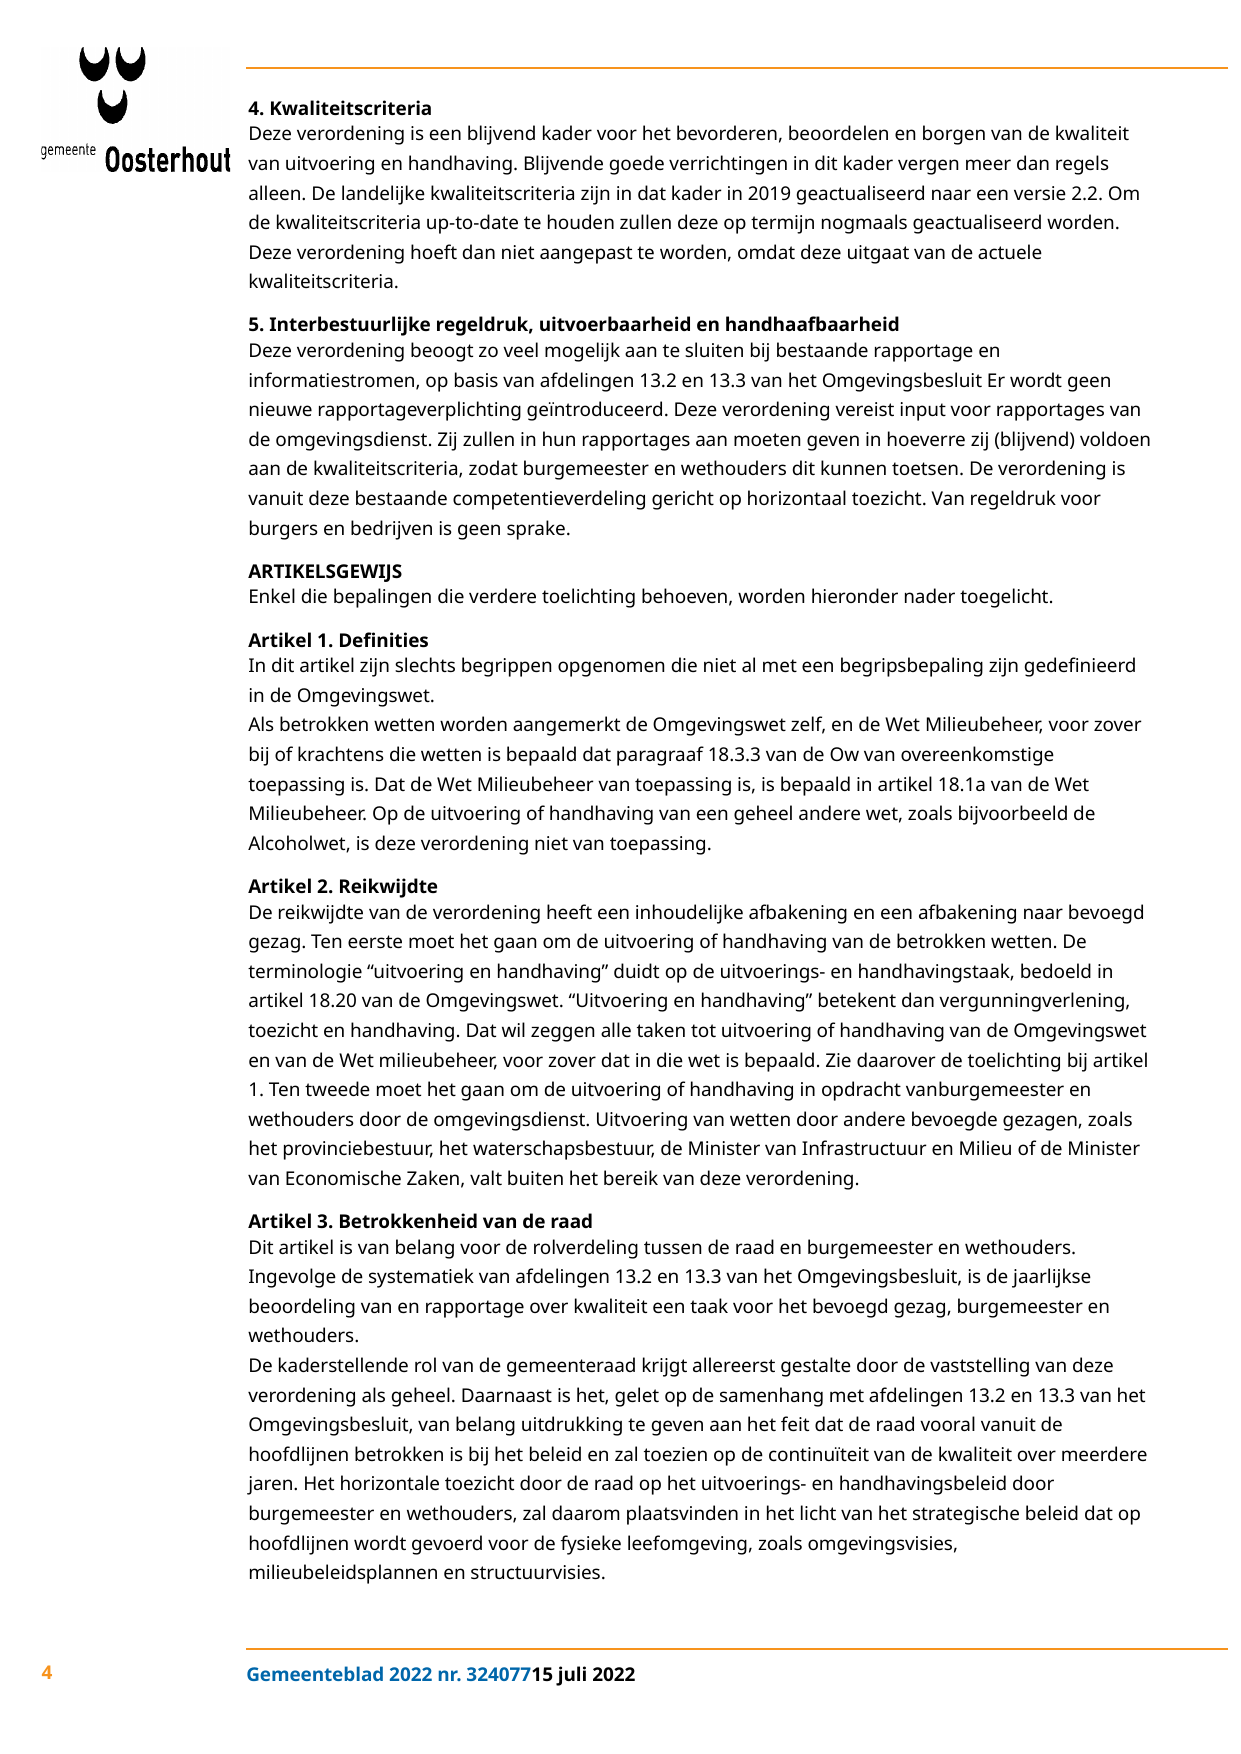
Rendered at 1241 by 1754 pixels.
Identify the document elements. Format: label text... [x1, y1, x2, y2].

text Deze verordening is een blijvend kader voor het bevorderen, beoordelen en borgen van de kwaliteit van uitvoering en handhaving. Blijvende goede verrichtingen in dit kader vergen meer dan regels alleen. De landelijke kwaliteitscriteria zijn in dat kader in 2019 geactualiseerd naar een versie 2.2. Om de kwaliteitscriteria up-to-date te houden zullen deze op termijn nogmaals geactualiseerd worden. Deze verordening hoeft dan niet aangepast te worden, omdat deze uitgaat van de actuele kwaliteitscriteria. [248, 121, 1152, 294]
text 4. Kwaliteitscriteria [248, 95, 1152, 121]
text Artikel 3. Betrokkenheid van de raad [248, 1208, 1152, 1234]
text Dit artikel is van belang voor de rolverdeling tussen de raad en burgemeester en wethouders. Ingevolge de systematiek van afdelingen 13.2 en 13.3 van het Omgevingsbesluit, is de jaarlijkse beoordeling van en rapportage over kwaliteit een taak voor het bevoegd gezag, burgemeester en wethouders. [248, 1234, 1152, 1348]
text Artikel 2. Reikwijdte [248, 873, 1152, 899]
text In dit artikel zijn slechts begrippen opgenomen die niet al met een begripsbepaling zijn gedefinieerd in de Omgevingswet. [248, 652, 1152, 708]
text ARTIKELSGEWIJS [248, 558, 1152, 584]
text Als betrokken wetten worden aangemerkt de Omgevingswet zelf, en de Wet Milieubeheer, voor zover bij of krachtens die wetten is bepaald dat paragraaf 18.3.3 van de Ow van overeenkomstige toepassing is. Dat de Wet Milieubeheer van toepassing is, is bepaald in artikel 18.1a van de Wet Milieubeheer. Op de uitvoering of handhaving van een geheel andere wet, zoals bijvoorbeeld de Alcoholwet, is deze verordening niet van toepassing. [248, 712, 1152, 856]
text De reikwijdte van de verordening heeft een inhoudelijke afbakening en een afbakening naar bevoegd gezag. Ten eerste moet het gaan om de uitvoering of handhaving van de betrokken wetten. De terminologie “uitvoering en handhaving” duidt op de uitvoerings- en handhavingstaak, bedoeld in artikel 18.20 van de Omgevingswet. “Uitvoering en handhaving” betekent dan vergunningverlening, toezicht en handhaving. Dat wil zeggen alle taken tot uitvoering of handhaving van de Omgevingswet en van de Wet milieubeheer, voor zover dat in die wet is bepaald. Zie daarover de toelichting bij artikel 1. Ten tweede moet het gaan om de uitvoering of handhaving in opdracht vanburgemeester en wethouders door de omgevingsdienst. Uitvoering van wetten door andere bevoegde gezagen, zoals het provinciebestuur, het waterschapsbestuur, de Minister van Infrastructuur en Milieu of de Minister van Economische Zaken, valt buiten het bereik van deze verordening. [248, 899, 1152, 1191]
text Artikel 1. Definities [248, 627, 1152, 652]
text 5. Interbestuurlijke regeldruk, uitvoerbaarheid en handhaafbaarheid [248, 312, 1152, 337]
text Deze verordening beoogt zo veel mogelijk aan te sluiten bij bestaande rapportage en informatiestromen, op basis van afdelingen 13.2 en 13.3 van het Omgevingsbesluit Er wordt geen nieuwe rapportageverplichting geïntroduceerd. Deze verordening vereist input voor rapportages van de omgevingsdienst. Zij zullen in hun rapportages aan moeten geven in hoeverre zij (blijvend) voldoen aan de kwaliteitscriteria, zodat burgemeester en wethouders dit kunnen toetsen. De verordening is vanuit deze bestaande competentieverdeling gericht op horizontaal toezicht. Van regeldruk voor burgers en bedrijven is geen sprake. [248, 337, 1152, 541]
text De kaderstellende rol van de gemeenteraad krijgt allereerst gestalte door de vaststelling van deze verordening als geheel. Daarnaast is het, gelet op de samenhang met afdelingen 13.2 en 13.3 van het Omgevingsbesluit, van belang uitdrukking te geven aan het feit dat de raad vooral vanuit de hoofdlijnen betrokken is bij het beleid en zal toezien op de continuïteit van de kwaliteit over meerdere jaren. Het horizontale toezicht door de raad op het uitvoerings- en handhavingsbeleid door burgemeester en wethouders, zal daarom plaatsvinden in het licht van het strategische beleid dat op hoofdlijnen wordt gevoerd voor de fysieke leefomgeving, zoals omgevingsvisies, milieubeleidsplannen en structuurvisies. [248, 1352, 1152, 1585]
text Enkel die bepalingen die verdere toelichting behoeven, worden hieronder nader toegelicht. [248, 584, 1152, 609]
picture [41, 47, 231, 172]
